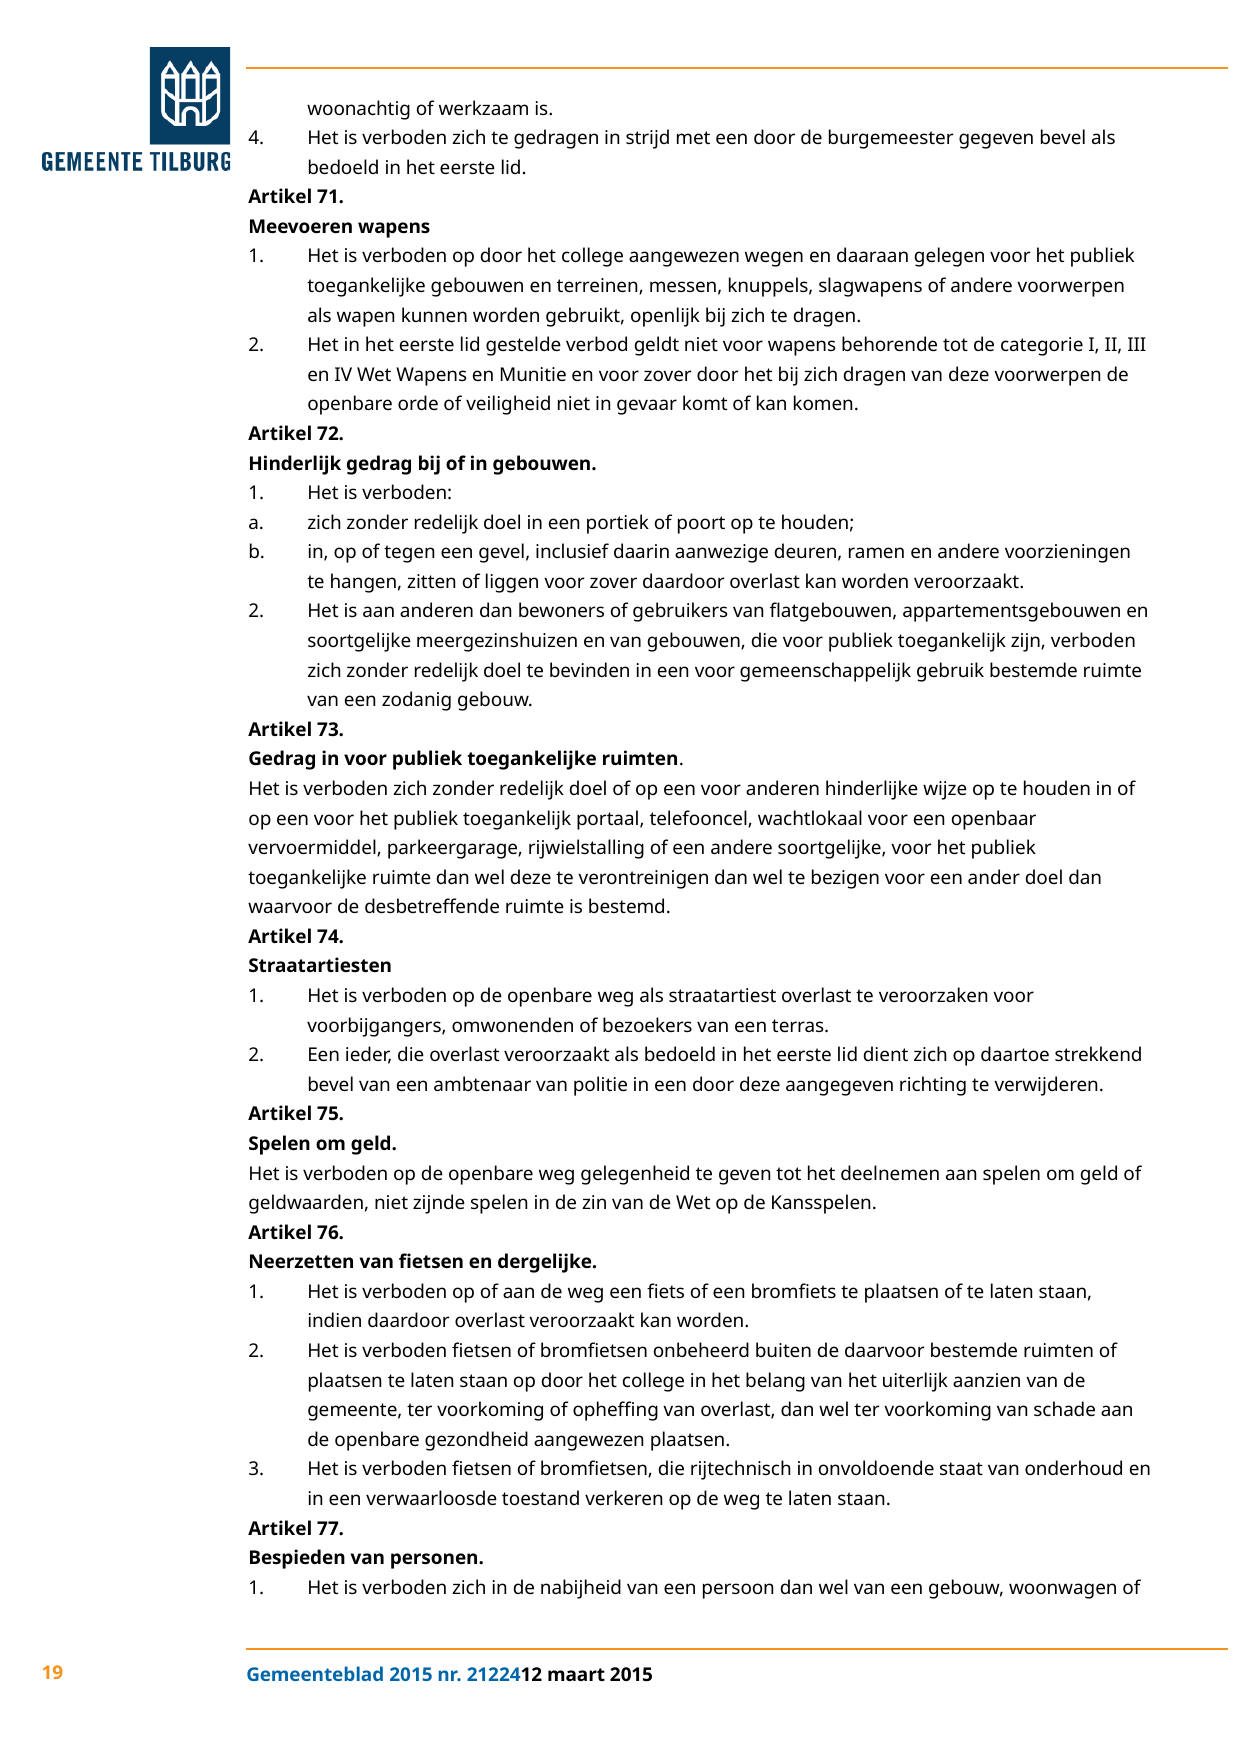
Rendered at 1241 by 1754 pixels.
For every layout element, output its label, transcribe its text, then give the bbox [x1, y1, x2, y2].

text Het is verboden op de openbare weg gelegenheid te geven tot het deelnemen aan spelen om geld of geldwaarden, niet zijnde spelen in de zin van de Wet op de Kansspelen. [248, 1160, 1152, 1215]
list Het is verboden: [248, 479, 1152, 505]
list Het is verboden op door het college aangewezen wegen en daaraan gelegen voor het publiek toegankelijke gebouwen en terreinen, messen, knuppels, slagwapens of andere voorwerpen als wapen kunnen worden gebruikt, openlijk bij zich te dragen. [248, 243, 1152, 328]
text Artikel 75. [248, 1101, 1152, 1126]
list Het is verboden fietsen of bromfietsen onbeheerd buiten de daarvoor bestemde ruimten of plaatsen te laten staan op door het college in het belang van het uiterlijk aanzien van de gemeente, ter voorkoming of opheffing van overlast, dan wel ter voorkoming van schade aan de openbare gezondheid aangewezen plaatsen. [248, 1337, 1152, 1452]
list Het is aan anderen dan bewoners of gebruikers van flatgebouwen, appartementsgebouwen en soortgelijke meergezinshuizen en van gebouwen, die voor publiek toegankelijk zijn, verboden zich zonder redelijk doel te bevinden in een voor gemeenschappelijk gebruik bestemde ruimte van een zodanig gebouw. [248, 598, 1152, 712]
list Het is verboden op of aan de weg een fiets of een bromfiets te plaatsen of te laten staan, indien daardoor overlast veroorzaakt kan worden. [248, 1278, 1152, 1333]
list Het is verboden fietsen of bromfietsen, die rijtechnisch in onvoldoende staat van onderhoud en in een verwaarloosde toestand verkeren op de weg te laten staan. [248, 1456, 1152, 1511]
text Artikel 72. [248, 420, 1152, 446]
list Het is verboden zich te gedragen in strijd met een door de burgemeester gegeven bevel als bedoeld in het eerste lid. [248, 124, 1152, 180]
list woonachtig of werkzaam is. [248, 95, 1152, 121]
text Neerzetten van fietsen en dergelijke. [248, 1248, 1152, 1274]
text Straatartiesten [248, 953, 1152, 978]
text Hinderlijk gedrag bij of in gebouwen. [248, 450, 1152, 476]
list zich zonder redelijk doel in een portiek of poort op te houden; [248, 509, 1152, 535]
list in, op of tegen een gevel, inclusief daarin aanwezige deuren, ramen en andere voorzieningen te hangen, zitten of liggen voor zover daardoor overlast kan worden veroorzaakt. [248, 538, 1152, 594]
list Het is verboden op de openbare weg als straatartiest overlast te veroorzaken voor voorbijgangers, omwonenden of bezoekers van een terras. [248, 982, 1152, 1038]
text Artikel 76. [248, 1219, 1152, 1245]
text Artikel 77. [248, 1515, 1152, 1541]
text Artikel 71. [248, 183, 1152, 209]
text Het is verboden zich zonder redelijk doel of op een voor anderen hinderlijke wijze op te houden in of op een voor het publiek toegankelijk portaal, telefooncel, wachtlokaal voor een openbaar vervoermiddel, parkeergarage, rijwielstalling of een andere soortgelijke, voor het publiek toegankelijke ruimte dan wel deze te verontreinigen dan wel te bezigen voor een ander doel dan waarvoor de desbetreffende ruimte is bestemd. [248, 775, 1152, 919]
text Artikel 73. [248, 716, 1152, 742]
list Het in het eerste lid gestelde verbod geldt niet voor wapens behorende tot de categorie I, II, III en IV Wet Wapens en Munitie en voor zover door het bij zich dragen van deze voorwerpen de openbare orde of veiligheid niet in gevaar komt of kan komen. [248, 331, 1152, 416]
text Bespieden van personen. [248, 1544, 1152, 1570]
text Meevoeren wapens [248, 213, 1152, 239]
text Gedrag in voor publiek toegankelijke ruimten. [248, 746, 1152, 771]
list Het is verboden zich in de nabijheid van een persoon dan wel van een gebouw, woonwagen of [248, 1574, 1152, 1600]
picture [41, 47, 231, 172]
text Artikel 74. [248, 923, 1152, 949]
list Een ieder, die overlast veroorzaakt als bedoeld in het eerste lid dient zich op daartoe strekkend bevel van een ambtenaar van politie in een door deze aangegeven richting te verwijderen. [248, 1041, 1152, 1097]
text Spelen om geld. [248, 1130, 1152, 1156]
